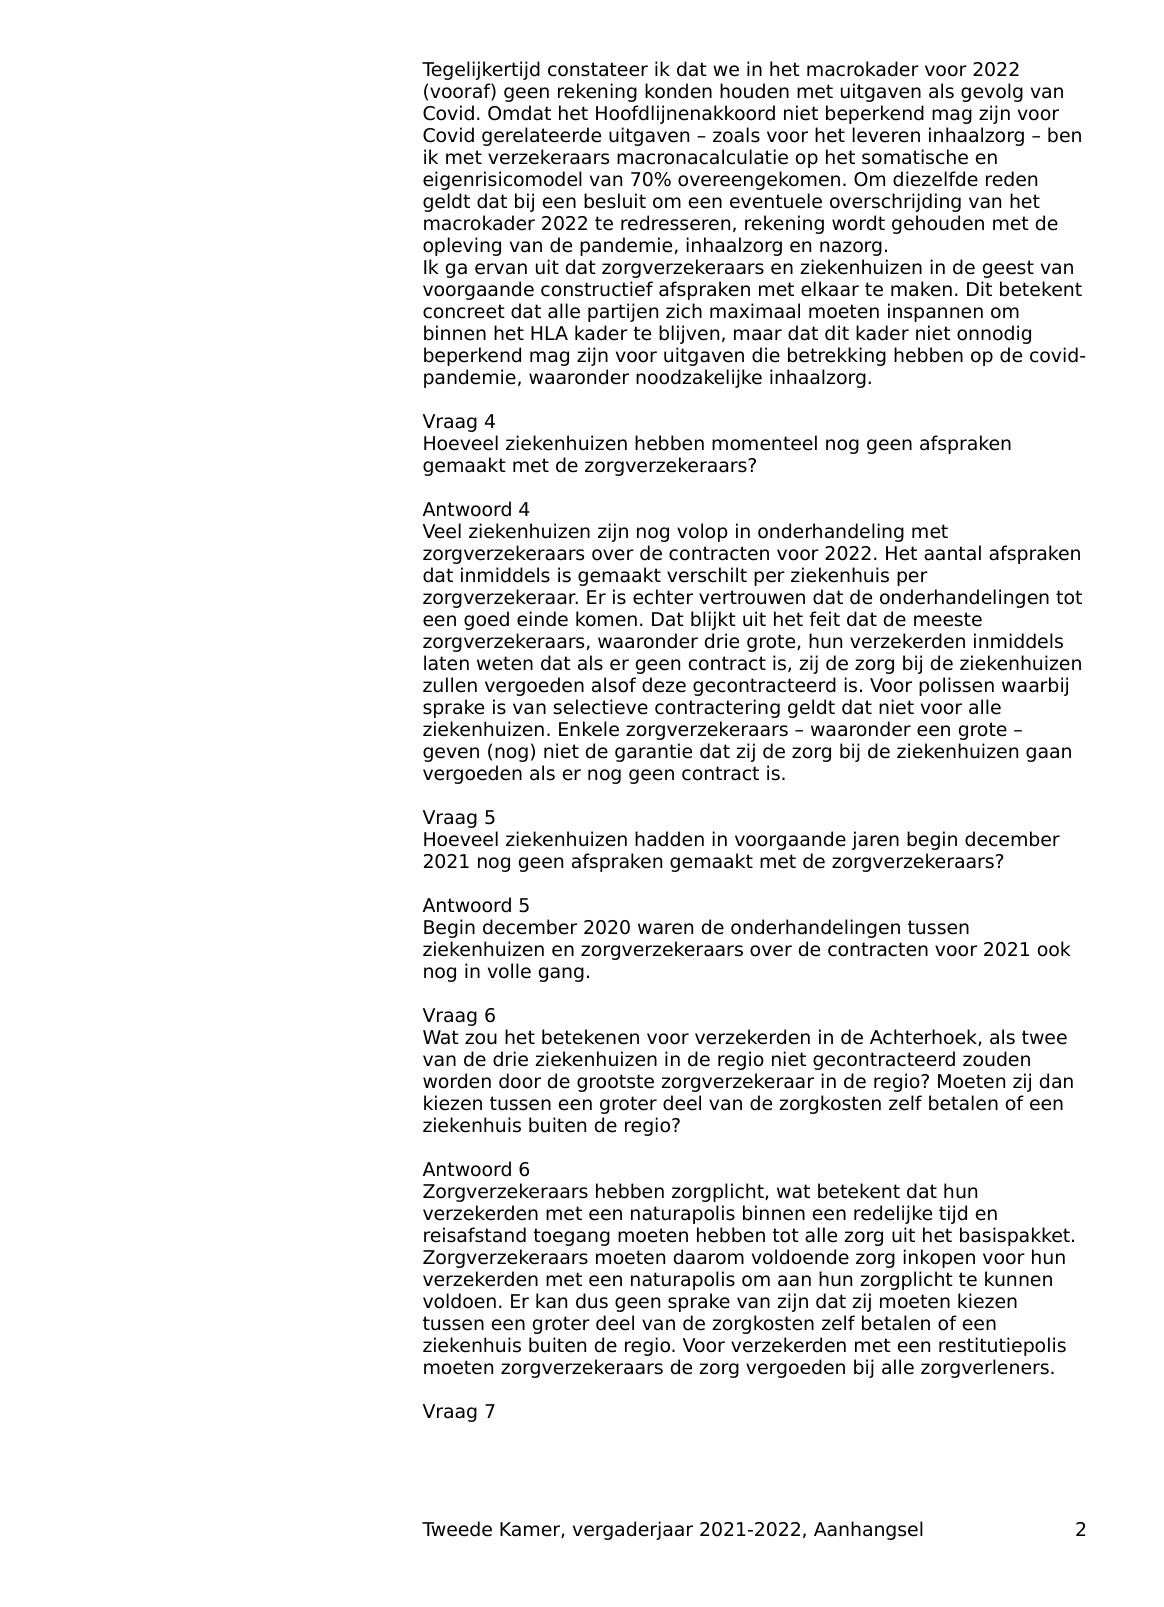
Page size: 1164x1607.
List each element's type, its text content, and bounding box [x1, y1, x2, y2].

text Hoeveel ziekenhuizen hadden in voorgaande jaren begin december 2021 nog geen afspraken gemaakt met de zorgverzekeraars? [422, 829, 1087, 873]
text Vraag 5 [422, 807, 1087, 829]
text Zorgverzekeraars hebben zorgplicht, wat betekent dat hun verzekerden met een naturapolis binnen een redelijke tijd en reisafstand toegang moeten hebben tot alle zorg uit het basispakket. Zorgverzekeraars moeten daarom voldoende zorg inkopen voor hun verzekerden met een naturapolis om aan hun zorgplicht te kunnen voldoen. Er kan dus geen sprake van zijn dat zij moeten kiezen tussen een groter deel van de zorgkosten zelf betalen of een ziekenhuis buiten de regio. Voor verzekerden met een restitutiepolis moeten zorgverzekeraars de zorg vergoeden bij alle zorgverleners. [422, 1181, 1087, 1379]
text Begin december 2020 waren de onderhandelingen tussen ziekenhuizen en zorgverzekeraars over de contracten voor 2021 ook nog in volle gang. [422, 917, 1087, 983]
text Vraag 4 [422, 411, 1087, 433]
text Vraag 6 [422, 1005, 1087, 1027]
text Ik ga ervan uit dat zorgverzekeraars en ziekenhuizen in de geest van voorgaande constructief afspraken met elkaar te maken. Dit betekent concreet dat alle partijen zich maximaal moeten inspannen om binnen het HLA kader te blijven, maar dat dit kader niet onnodig beperkend mag zijn voor uitgaven die betrekking hebben op de covid-pandemie, waaronder noodzakelijke inhaalzorg. [422, 257, 1087, 389]
text Antwoord 5 [422, 895, 1087, 917]
text Hoeveel ziekenhuizen hebben momenteel nog geen afspraken gemaakt met de zorgverzekeraars? [422, 433, 1087, 477]
text Wat zou het betekenen voor verzekerden in de Achterhoek, als twee van de drie ziekenhuizen in de regio niet gecontracteerd zouden worden door de grootste zorgverzekeraar in de regio? Moeten zij dan kiezen tussen een groter deel van de zorgkosten zelf betalen of een ziekenhuis buiten de regio? [422, 1027, 1087, 1137]
text Antwoord 4 [422, 499, 1087, 521]
text Veel ziekenhuizen zijn nog volop in onderhandeling met zorgverzekeraars over de contracten voor 2022. Het aantal afspraken dat inmiddels is gemaakt verschilt per ziekenhuis per zorgverzekeraar. Er is echter vertrouwen dat de onderhandelingen tot een goed einde komen. Dat blijkt uit het feit dat de meeste zorgverzekeraars, waaronder drie grote, hun verzekerden inmiddels laten weten dat als er geen contract is, zij de zorg bij de ziekenhuizen zullen vergoeden alsof deze gecontracteerd is. Voor polissen waarbij sprake is van selectieve contractering geldt dat niet voor alle ziekenhuizen. Enkele zorgverzekeraars – waaronder een grote – geven (nog) niet de garantie dat zij de zorg bij de ziekenhuizen gaan vergoeden als er nog geen contract is. [422, 521, 1087, 785]
text Vraag 7 [422, 1401, 1087, 1423]
text Tegelijkertijd constateer ik dat we in het macrokader voor 2022 (vooraf) geen rekening konden houden met uitgaven als gevolg van Covid. Omdat het Hoofdlijnenakkoord niet beperkend mag zijn voor Covid gerelateerde uitgaven – zoals voor het leveren inhaalzorg – ben ik met verzekeraars macronacalculatie op het somatische en eigenrisicomodel van 70% overeengekomen. Om diezelfde reden geldt dat bij een besluit om een eventuele overschrijding van het macrokader 2022 te redresseren, rekening wordt gehouden met de opleving van de pandemie, inhaalzorg en nazorg. [422, 59, 1087, 257]
text Antwoord 6 [422, 1159, 1087, 1181]
